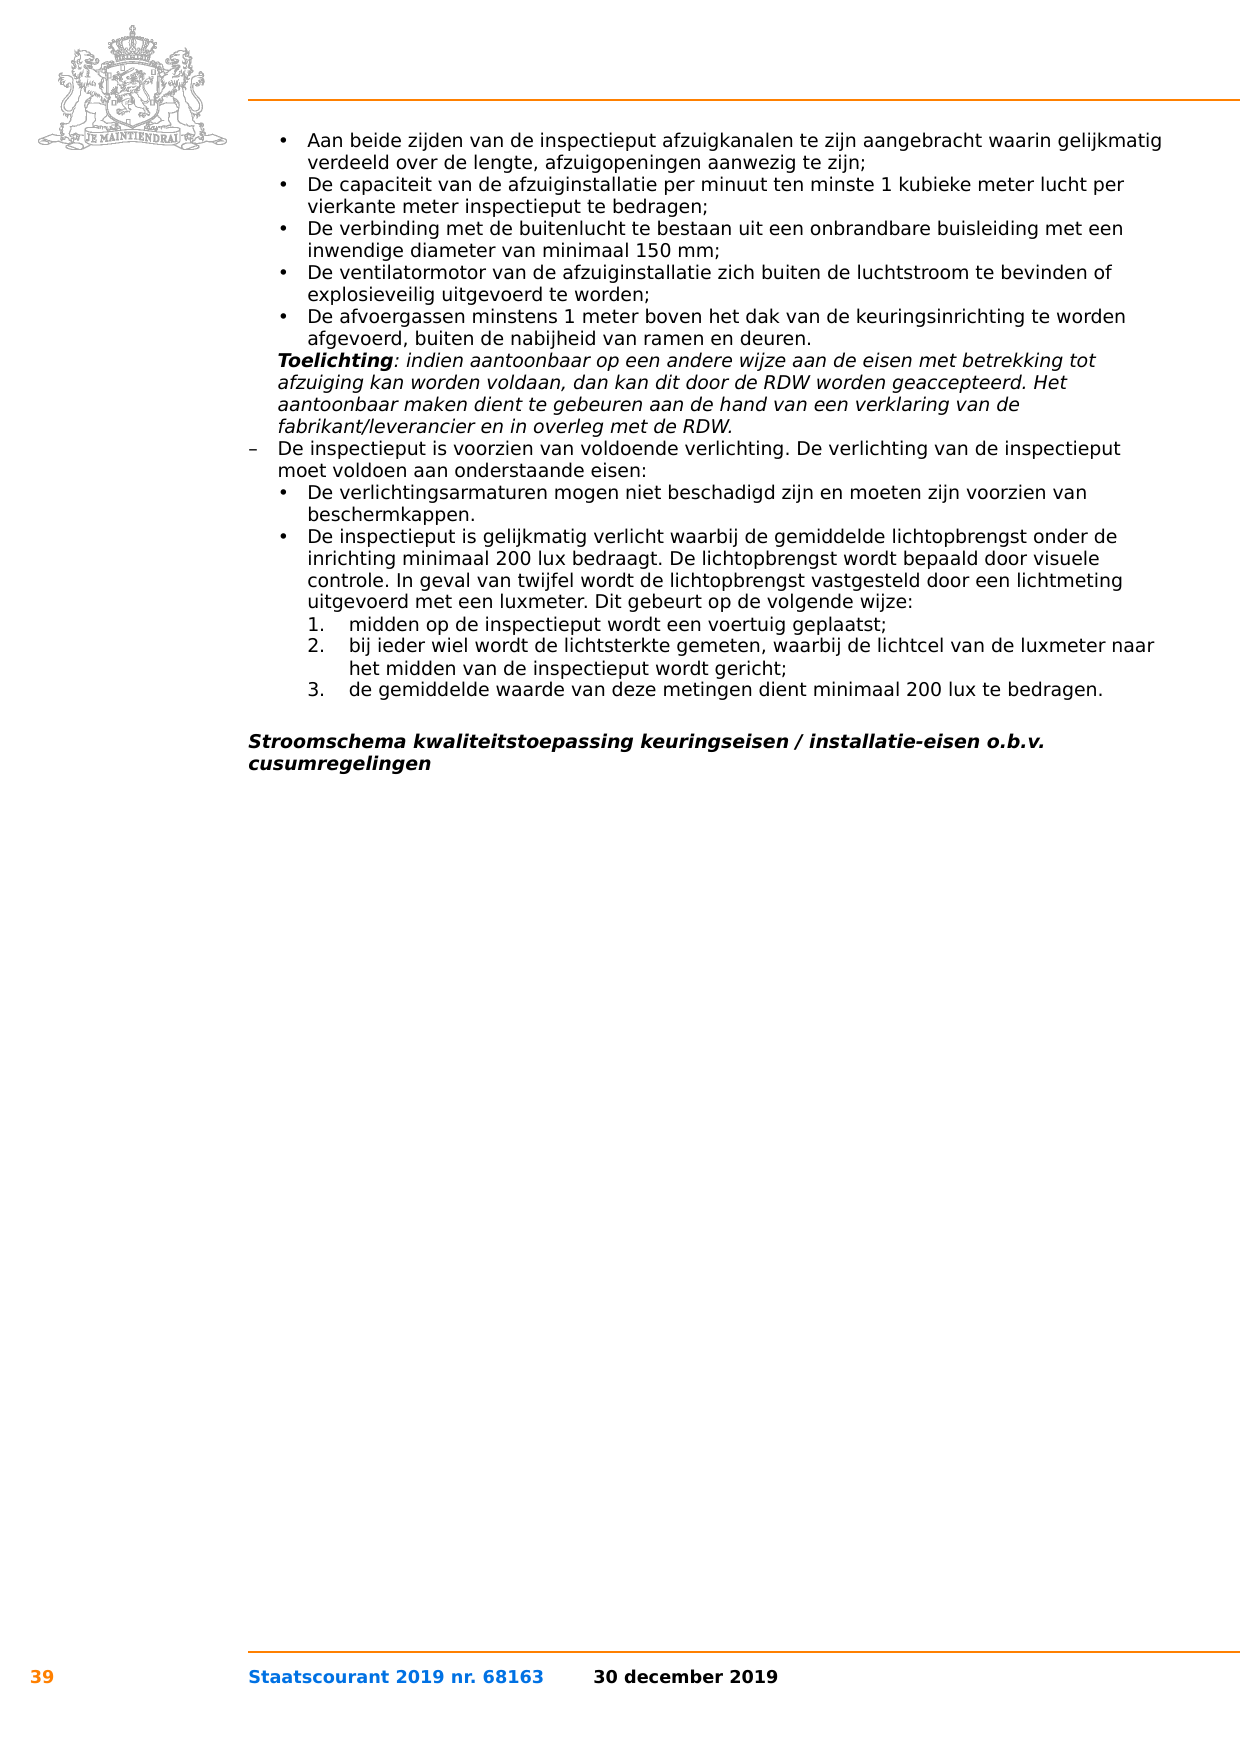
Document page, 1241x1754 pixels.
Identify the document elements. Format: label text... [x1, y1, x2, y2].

text • De afvoergassen minstens 1 meter boven het dak van de keuringsinrichting te worden afgevoerd, buiten de nabijheid van ramen en deuren. [278, 306, 1163, 350]
text • De verbinding met de buitenlucht te bestaan uit een onbrandbare buisleiding met een inwendige diameter van minimaal 150 mm; [278, 218, 1163, 262]
text Toelichting: indien aantoonbaar op een andere wijze aan de eisen met betrekking tot afzuiging kan worden voldaan, dan kan dit door de RDW worden geaccepteerd. Het aantoonbaar maken dient te gebeuren aan de hand van een verklaring van de fabrikant/leverancier en in overleg met de RDW. [277, 350, 1163, 438]
picture [38, 25, 227, 150]
text – De inspectieput is voorzien van voldoende verlichting. De verlichting van de inspectieput moet voldoen aan onderstaande eisen: [248, 438, 1163, 482]
text 2. bij ieder wiel wordt de lichtsterkte gemeten, waarbij de lichtcel van de luxmeter naar het midden van de inspectieput wordt gericht; [307, 635, 1163, 679]
text • De inspectieput is gelijkmatig verlicht waarbij de gemiddelde lichtopbrengst onder de inrichting minimaal 200 lux bedraagt. De lichtopbrengst wordt bepaald door visuele controle. In geval van twijfel wordt de lichtopbrengst vastgesteld door een lichtmeting uitgevoerd met een luxmeter. Dit gebeurt op de volgende wijze: [278, 526, 1163, 613]
text • De ventilatormotor van de afzuiginstallatie zich buiten de luchtstroom te bevinden of explosieveilig uitgevoerd te worden; [278, 262, 1163, 306]
text 3. de gemiddelde waarde van deze metingen dient minimaal 200 lux te bedragen. [307, 679, 1163, 701]
text • Aan beide zijden van de inspectieput afzuigkanalen te zijn aangebracht waarin gelijkmatig verdeeld over de lengte, afzuigopeningen aanwezig te zijn; [278, 130, 1163, 174]
text 1. midden op de inspectieput wordt een voertuig geplaatst; [307, 613, 1163, 635]
subtitle Stroomschema kwaliteitstoepassing keuringseisen / installatie-eisen o.b.v. cusumregelingen [248, 731, 1163, 775]
text • De capaciteit van de afzuiginstallatie per minuut ten minste 1 kubieke meter lucht per vierkante meter inspectieput te bedragen; [278, 174, 1163, 218]
text • De verlichtingsarmaturen mogen niet beschadigd zijn en moeten zijn voorzien van beschermkappen. [278, 482, 1163, 526]
